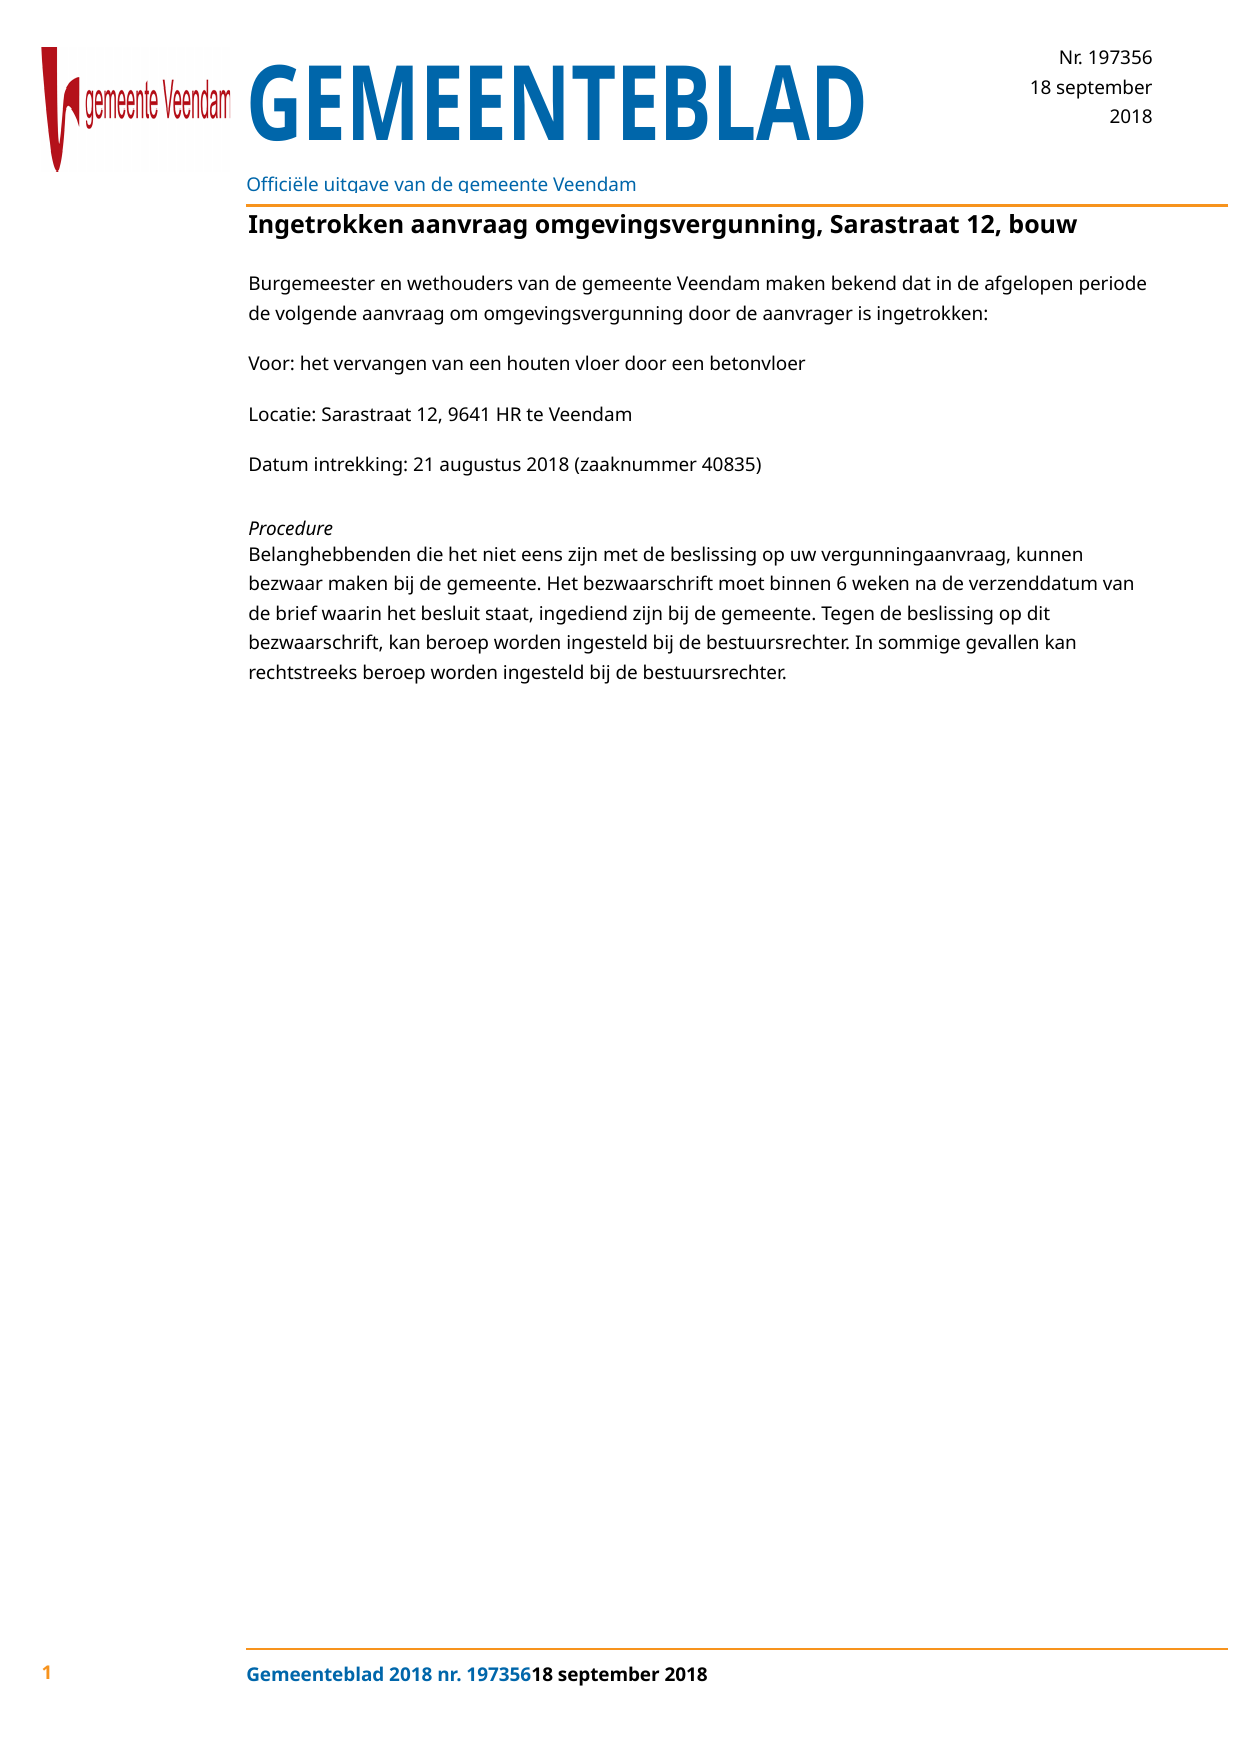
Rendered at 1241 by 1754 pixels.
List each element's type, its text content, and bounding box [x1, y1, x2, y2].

text Procedure [248, 515, 1152, 541]
text Belanghebbenden die het niet eens zijn met de beslissing op uw vergunningaanvraag, kunnen bezwaar maken bij de gemeente. Het bezwaarschrift moet binnen 6 weken na de verzenddatum van de brief waarin het besluit staat, ingediend zijn bij de gemeente. Tegen de beslissing op dit bezwaarschrift, kan beroep worden ingesteld bij de bestuursrechter. In sommige gevallen kan rechtstreeks beroep worden ingesteld bij de bestuursrechter. [248, 541, 1152, 685]
text Ingetrokken aanvraag omgevingsvergunning, Sarastraat 12, bouw [248, 207, 1152, 241]
text Burgemeester en wethouders van de gemeente Veendam maken bekend dat in de afgelopen periode de volgende aanvraag om omgevingsvergunning door de aanvrager is ingetrokken: [248, 270, 1152, 326]
picture [41, 47, 231, 172]
text Voor: het vervangen van een houten vloer door een betonvloer [248, 350, 1152, 376]
text Datum intrekking: 21 augustus 2018 (zaaknummer 40835) [248, 451, 1152, 477]
text Locatie: Sarastraat 12, 9641 HR te Veendam [248, 401, 1152, 426]
